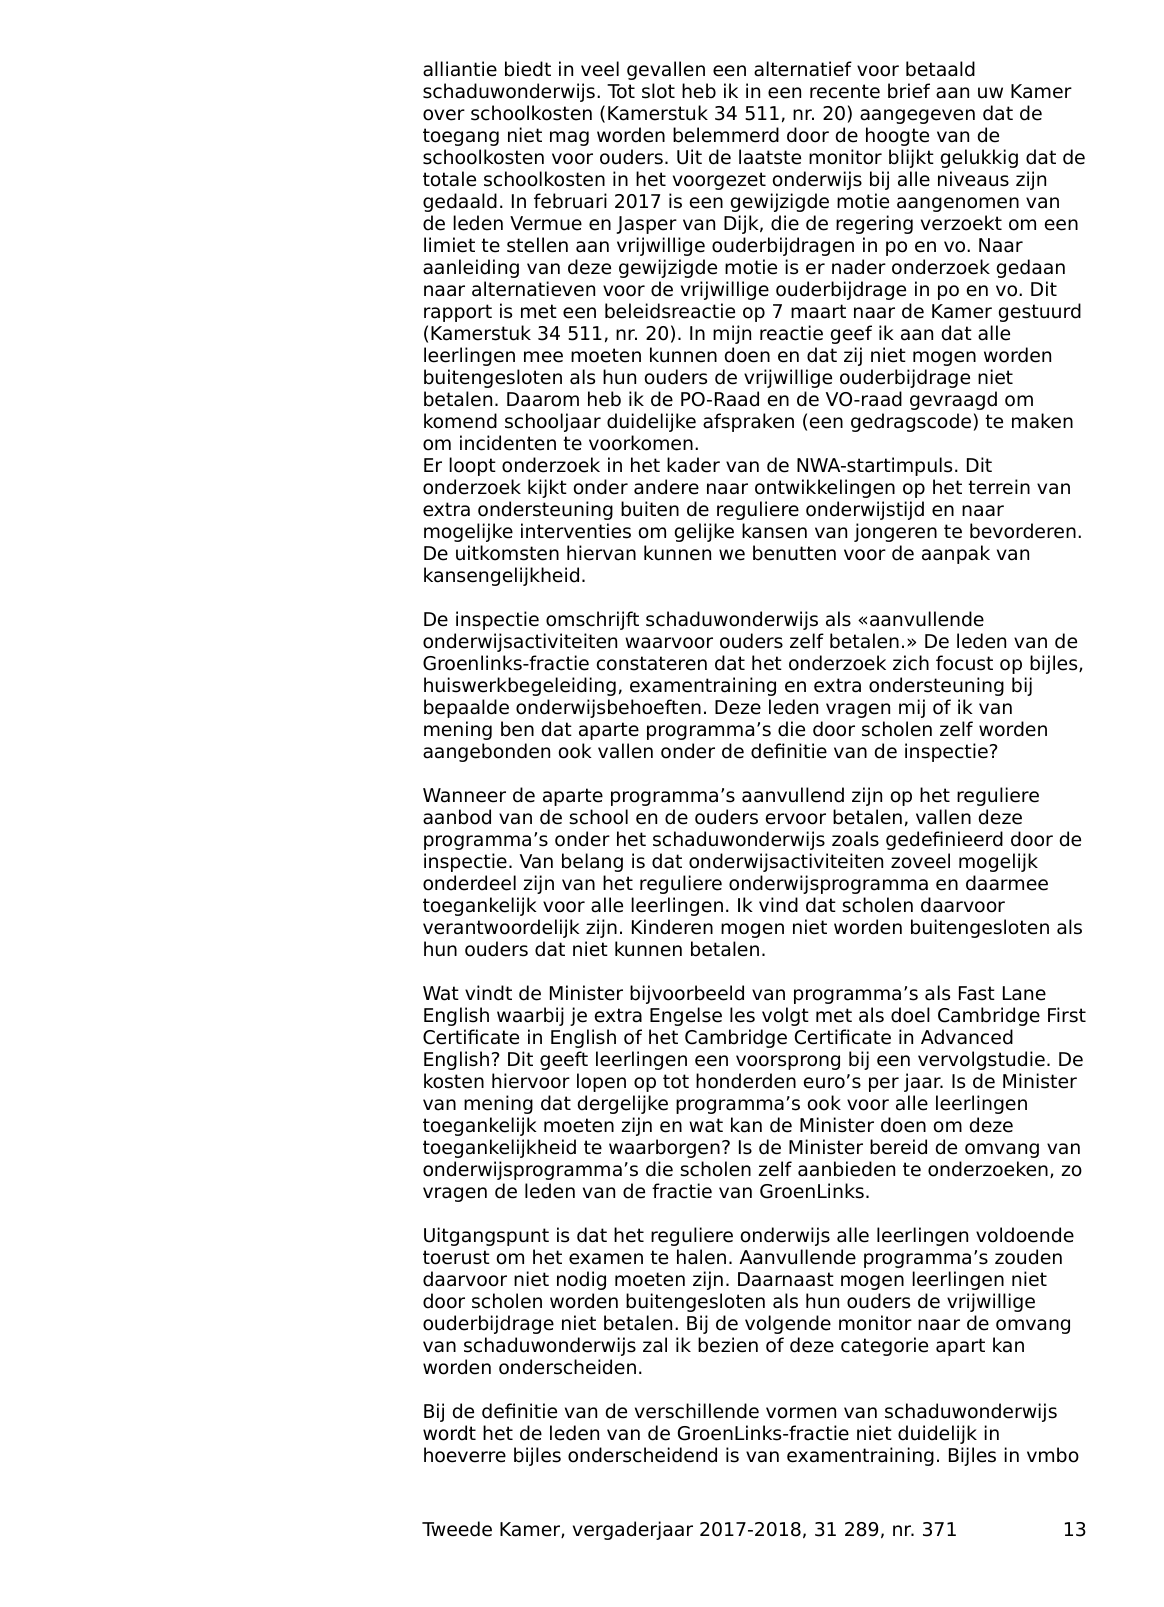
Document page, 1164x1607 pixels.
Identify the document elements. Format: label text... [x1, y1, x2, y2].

text alliantie biedt in veel gevallen een alternatief voor betaald schaduwonderwijs. Tot slot heb ik in een recente brief aan uw Kamer over schoolkosten (Kamerstuk 34 511, nr. 20) aangegeven dat de toegang niet mag worden belemmerd door de hoogte van de schoolkosten voor ouders. Uit de laatste monitor blijkt gelukkig dat de totale schoolkosten in het voorgezet onderwijs bij alle niveaus zijn gedaald. In februari 2017 is een gewijzigde motie aangenomen van de leden Vermue en Jasper van Dijk, die de regering verzoekt om een limiet te stellen aan vrijwillige ouderbijdragen in po en vo. Naar aanleiding van deze gewijzigde motie is er nader onderzoek gedaan naar alternatieven voor de vrijwillige ouderbijdrage in po en vo. Dit rapport is met een beleidsreactie op 7 maart naar de Kamer gestuurd (Kamerstuk 34 511, nr. 20). In mijn reactie geef ik aan dat alle leerlingen mee moeten kunnen doen en dat zij niet mogen worden buitengesloten als hun ouders de vrijwillige ouderbijdrage niet betalen. Daarom heb ik de PO-Raad en de VO-raad gevraagd om komend schooljaar duidelijke afspraken (een gedragscode) te maken om incidenten te voorkomen. [422, 59, 1087, 455]
text Uitgangspunt is dat het reguliere onderwijs alle leerlingen voldoende toerust om het examen te halen. Aanvullende programma’s zouden daarvoor niet nodig moeten zijn. Daarnaast mogen leerlingen niet door scholen worden buitengesloten als hun ouders de vrijwillige ouderbijdrage niet betalen. Bij de volgende monitor naar de omvang van schaduwonderwijs zal ik bezien of deze categorie apart kan worden onderscheiden. [422, 1225, 1087, 1379]
text De inspectie omschrijft schaduwonderwijs als «aanvullende onderwijsactiviteiten waarvoor ouders zelf betalen.» De leden van de Groenlinks-fractie constateren dat het onderzoek zich focust op bijles, huiswerkbegeleiding, examentraining en extra ondersteuning bij bepaalde onderwijsbehoeften. Deze leden vragen mij of ik van mening ben dat aparte programma’s die door scholen zelf worden aangebonden ook vallen onder de definitie van de inspectie? [422, 609, 1087, 763]
text Wat vindt de Minister bijvoorbeeld van programma’s als Fast Lane English waarbij je extra Engelse les volgt met als doel Cambridge First Certificate in English of het Cambridge Certificate in Advanced English? Dit geeft leerlingen een voorsprong bij een vervolgstudie. De kosten hiervoor lopen op tot honderden euro’s per jaar. Is de Minister van mening dat dergelijke programma’s ook voor alle leerlingen toegankelijk moeten zijn en wat kan de Minister doen om deze toegankelijkheid te waarborgen? Is de Minister bereid de omvang van onderwijsprogramma’s die scholen zelf aanbieden te onderzoeken, zo vragen de leden van de fractie van GroenLinks. [422, 983, 1087, 1203]
text Wanneer de aparte programma’s aanvullend zijn op het reguliere aanbod van de school en de ouders ervoor betalen, vallen deze programma’s onder het schaduwonderwijs zoals gedefinieerd door de inspectie. Van belang is dat onderwijsactiviteiten zoveel mogelijk onderdeel zijn van het reguliere onderwijsprogramma en daarmee toegankelijk voor alle leerlingen. Ik vind dat scholen daarvoor verantwoordelijk zijn. Kinderen mogen niet worden buitengesloten als hun ouders dat niet kunnen betalen. [422, 785, 1087, 961]
text Er loopt onderzoek in het kader van de NWA-startimpuls. Dit onderzoek kijkt onder andere naar ontwikkelingen op het terrein van extra ondersteuning buiten de reguliere onderwijstijd en naar mogelijke interventies om gelijke kansen van jongeren te bevorderen. De uitkomsten hiervan kunnen we benutten voor de aanpak van kansengelijkheid. [422, 455, 1087, 587]
text Bij de definitie van de verschillende vormen van schaduwonderwijs wordt het de leden van de GroenLinks-fractie niet duidelijk in hoeverre bijles onderscheidend is van examentraining. Bijles in vmbo [422, 1401, 1087, 1467]
